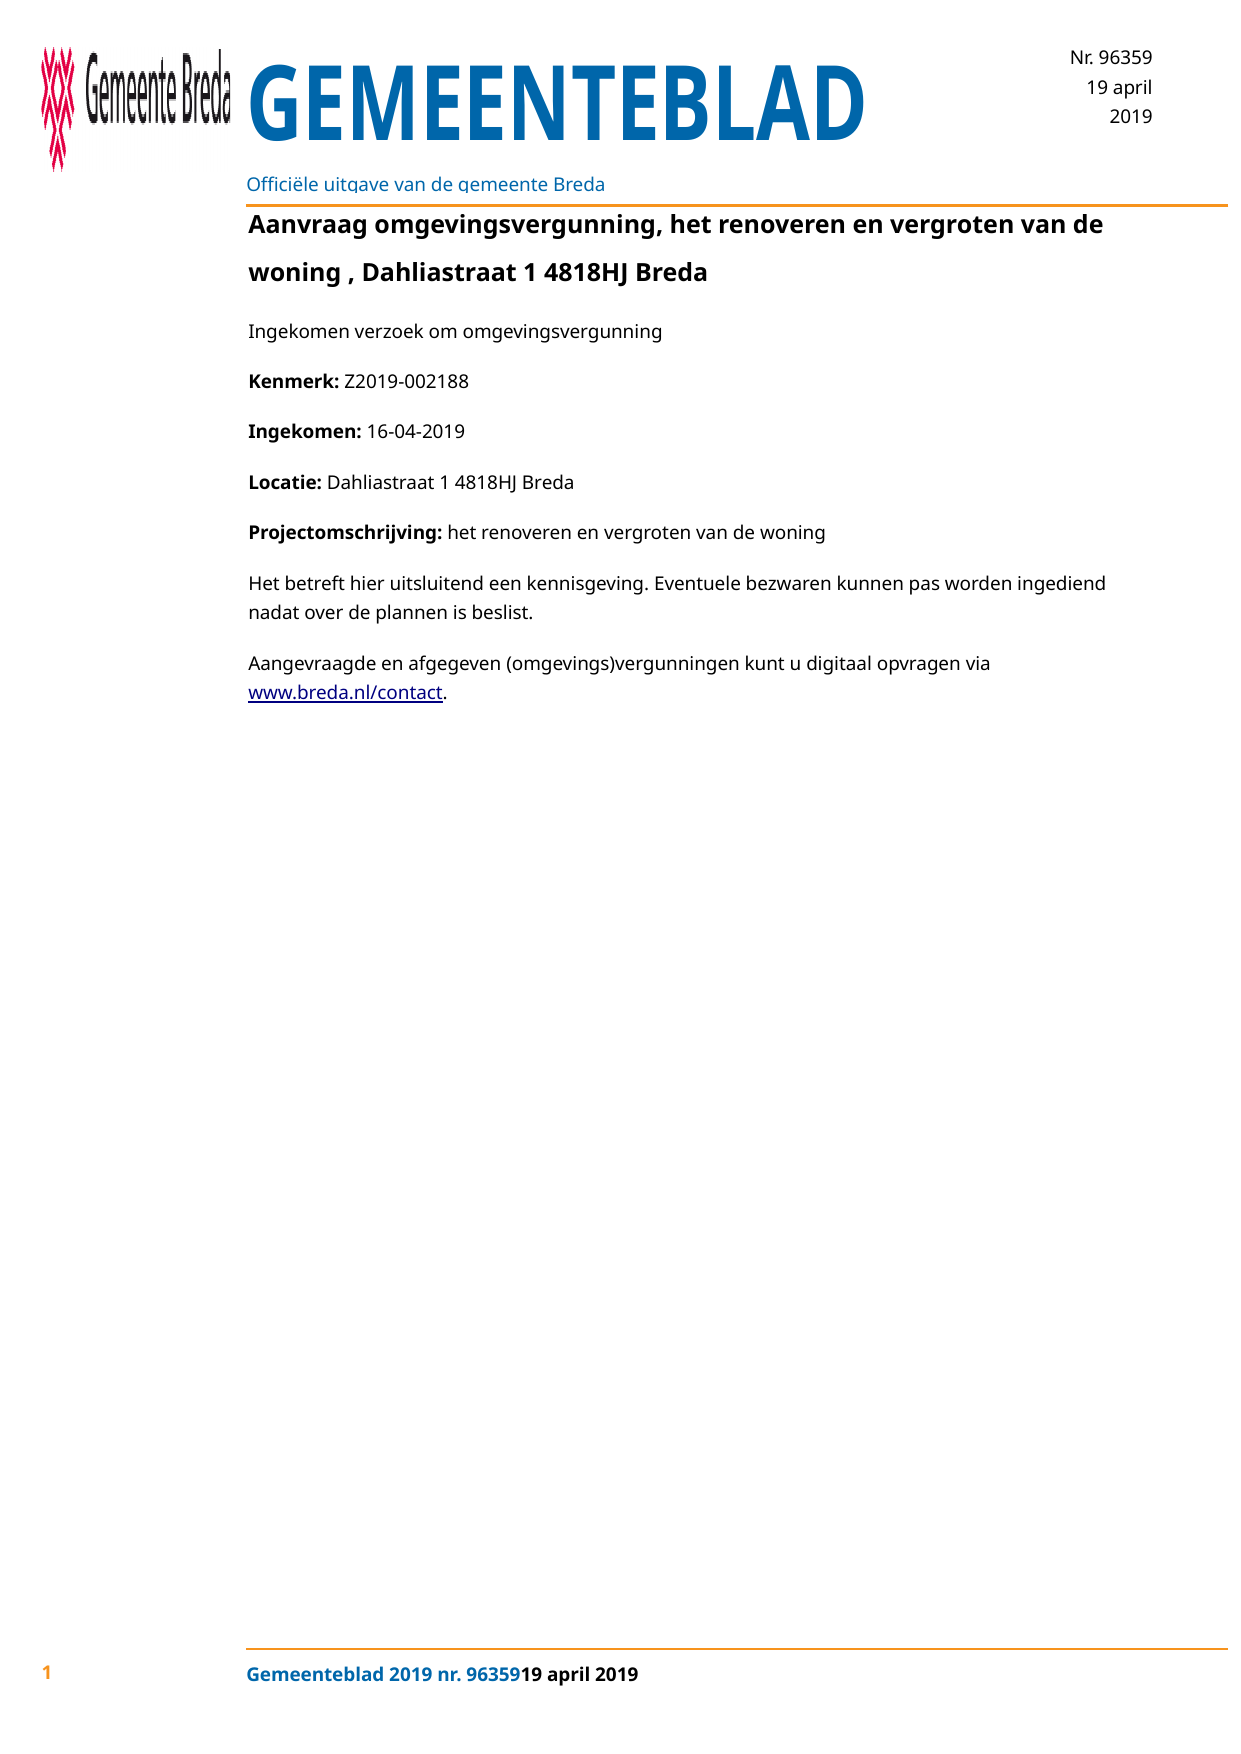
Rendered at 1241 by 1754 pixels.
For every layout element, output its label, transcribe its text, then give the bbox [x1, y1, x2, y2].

text Ingekomen verzoek om omgevingsvergunning [248, 318, 1152, 344]
text Kenmerk: Z2019-002188 [248, 368, 1152, 394]
text Het betreft hier uitsluitend een kennisgeving. Eventuele bezwaren kunnen pas worden ingediend nadat over de plannen is beslist. [248, 570, 1152, 625]
text Aanvraag omgevingsvergunning, het renoveren en vergroten van de woning , Dahliastraat 1 4818HJ Breda [248, 207, 1152, 288]
text Locatie: Dahliastraat 1 4818HJ Breda [248, 469, 1152, 495]
text Aangevraagde en afgegeven (omgevings)vergunningen kunt u digitaal opvragen via www.breda.nl/contact. [248, 650, 1152, 705]
text Ingekomen: 16-04-2019 [248, 419, 1152, 444]
picture [41, 47, 231, 172]
text Projectomschrijving: het renoveren en vergroten van de woning [248, 519, 1152, 545]
